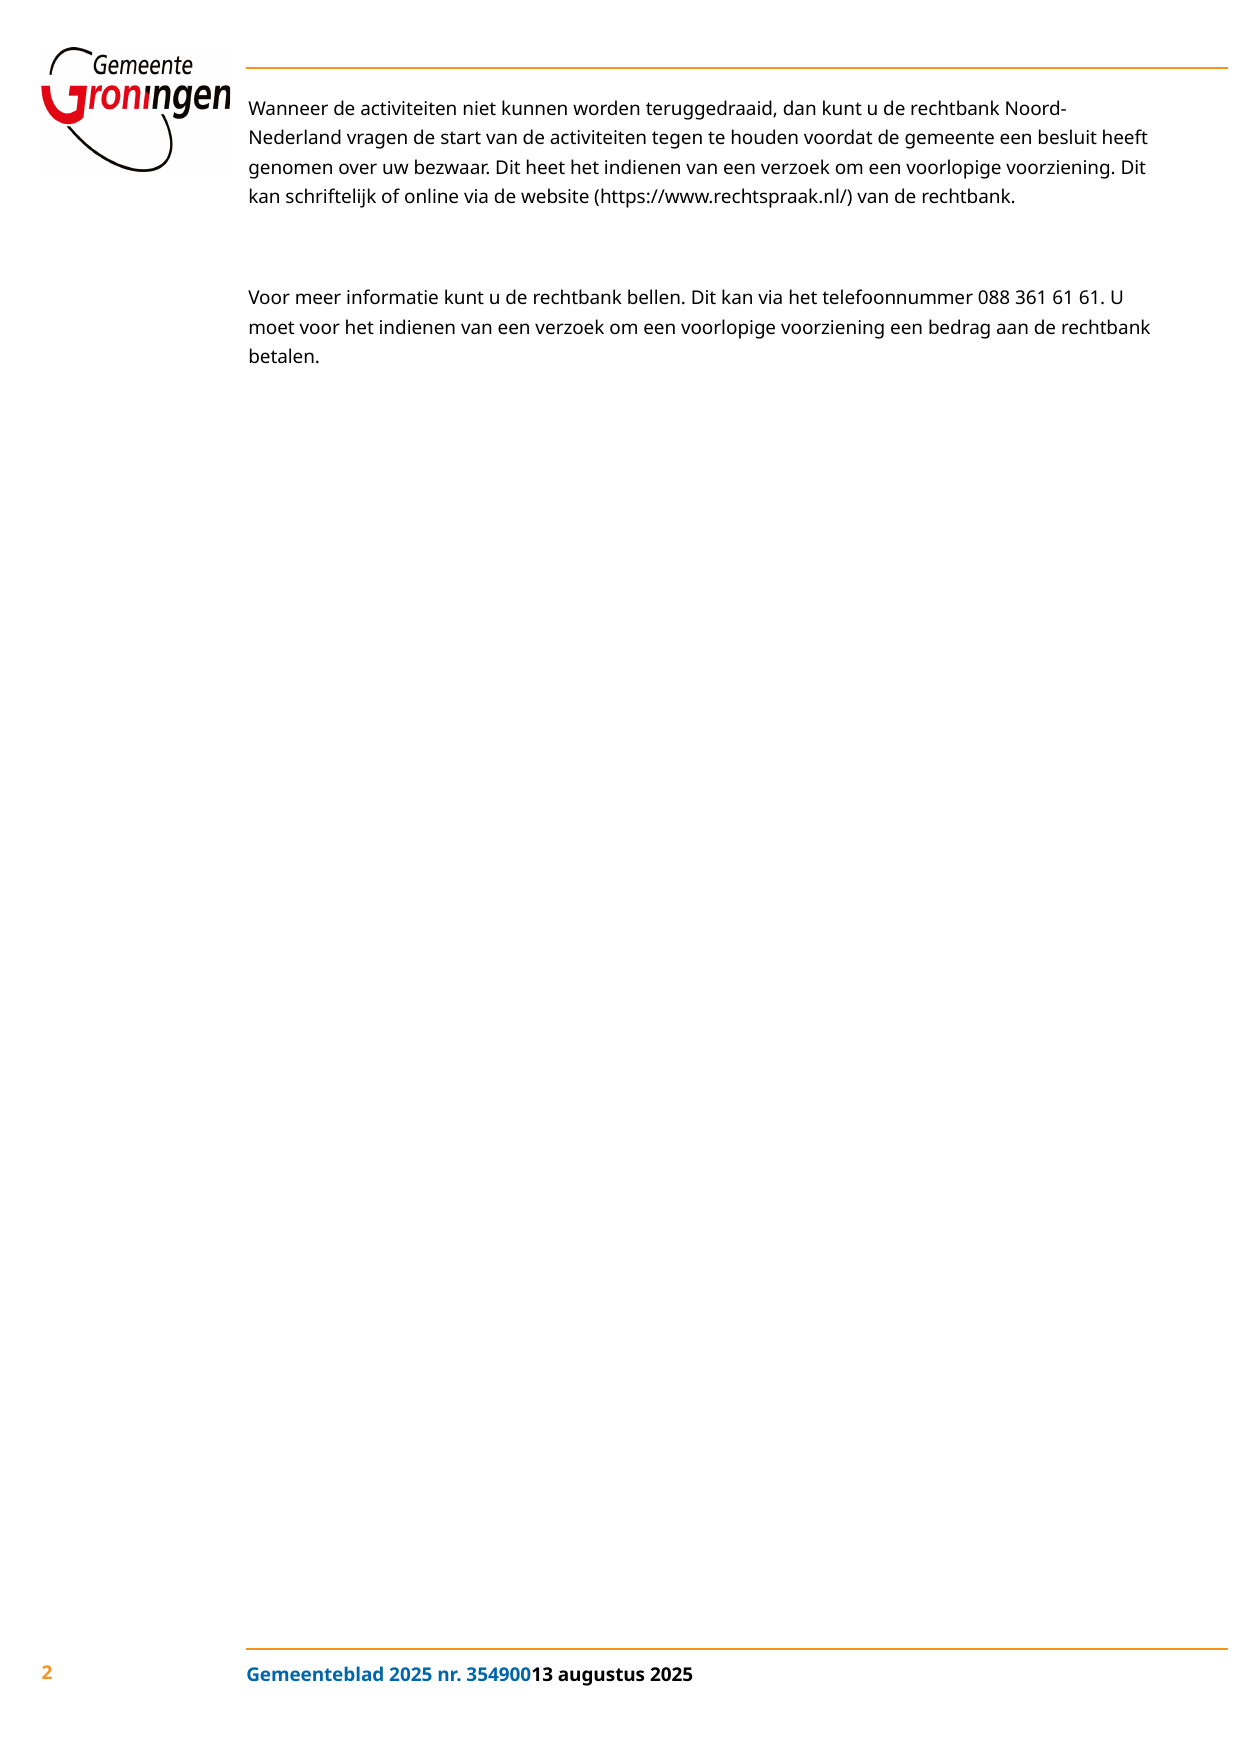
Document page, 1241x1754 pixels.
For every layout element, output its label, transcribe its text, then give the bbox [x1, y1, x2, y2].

picture [41, 47, 231, 172]
text Wanneer de activiteiten niet kunnen worden teruggedraaid, dan kunt u de rechtbank Noord-Nederland vragen de start van de activiteiten tegen te houden voordat de gemeente een besluit heeft genomen over uw bezwaar. Dit heet het indienen van een verzoek om een voorlopige voorziening. Dit kan schriftelijk of online via de website (https://www.rechtspraak.nl/) van de rechtbank. [248, 95, 1152, 209]
text Voor meer informatie kunt u de rechtbank bellen. Dit kan via het telefoonnummer 088 361 61 61. U moet voor het indienen van een verzoek om een voorlopige voorziening een bedrag aan de rechtbank betalen. [248, 284, 1152, 369]
